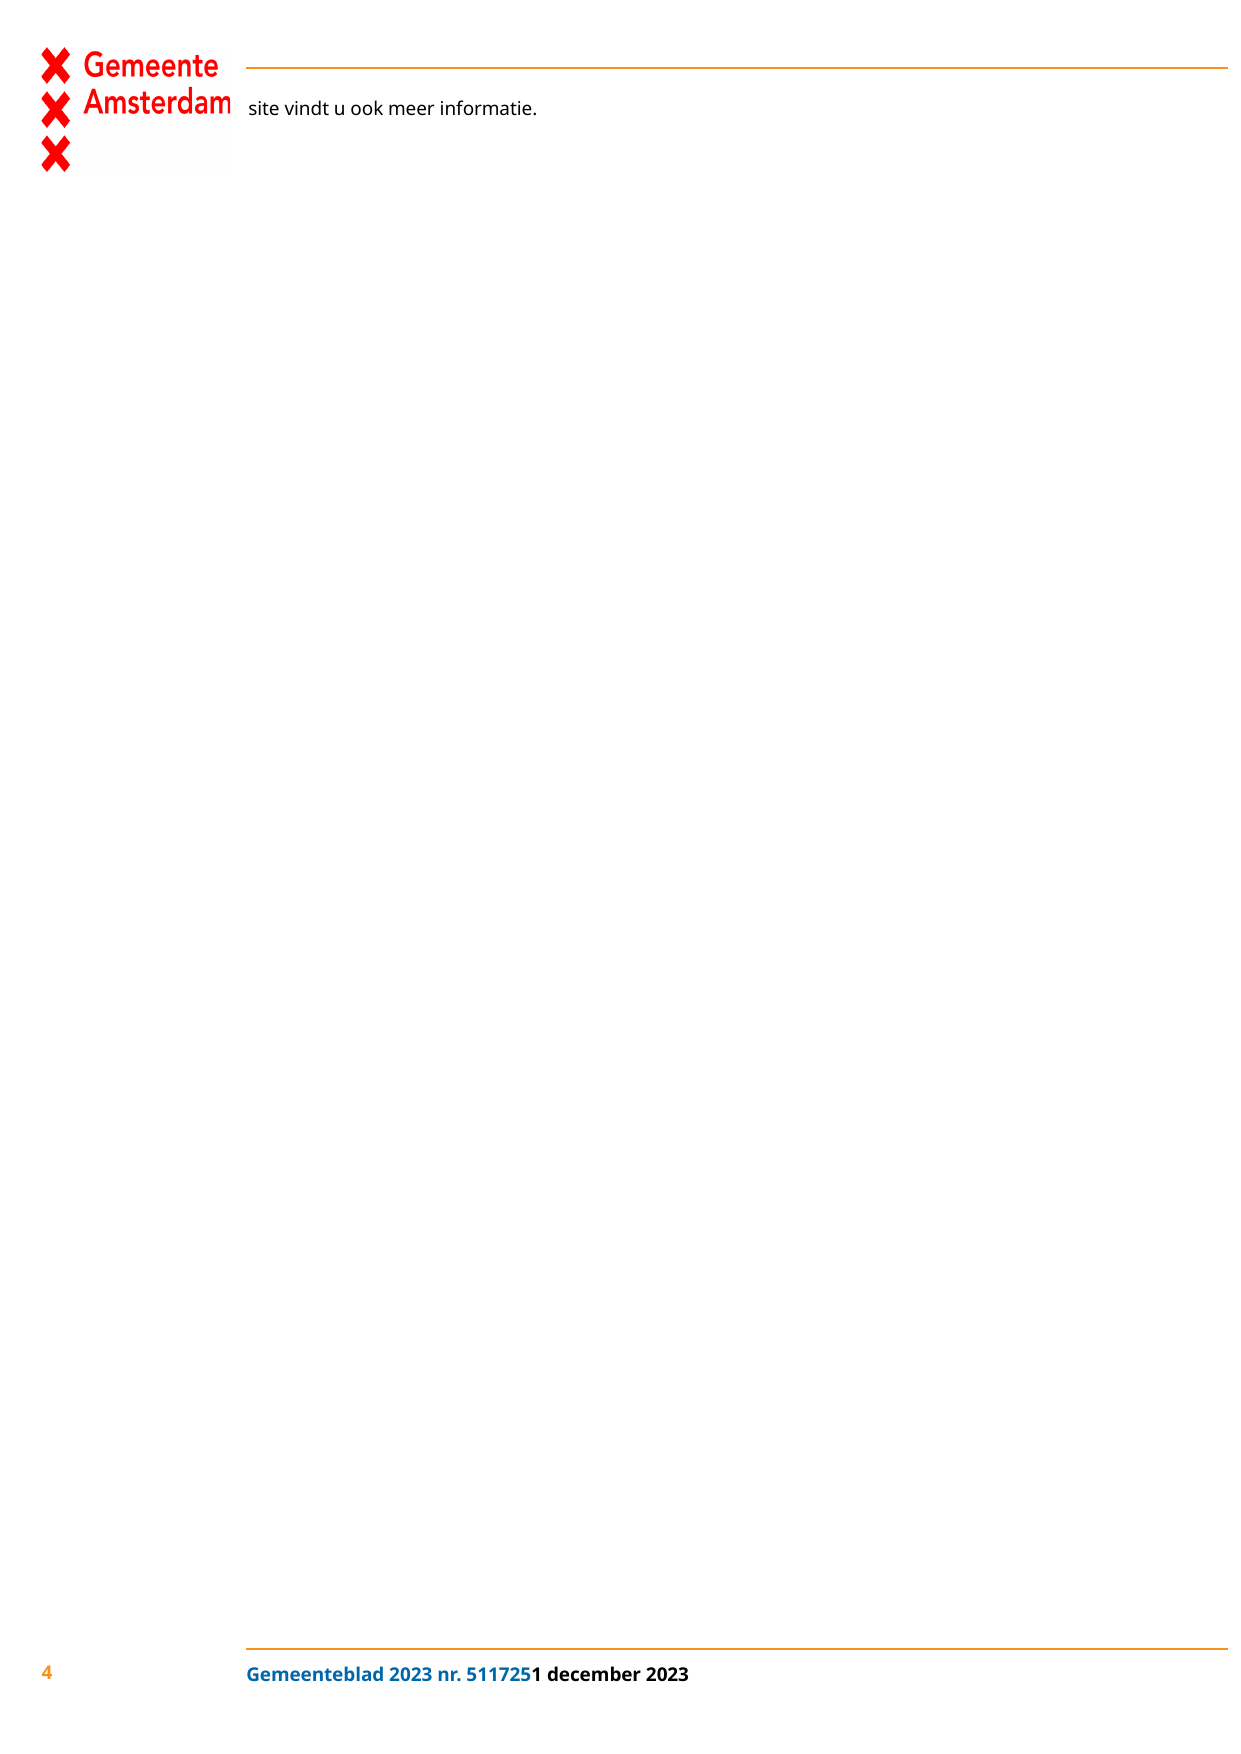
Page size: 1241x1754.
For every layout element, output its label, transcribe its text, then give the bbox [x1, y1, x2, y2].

text site vindt u ook meer informatie. [248, 95, 1152, 121]
picture [41, 47, 231, 172]
